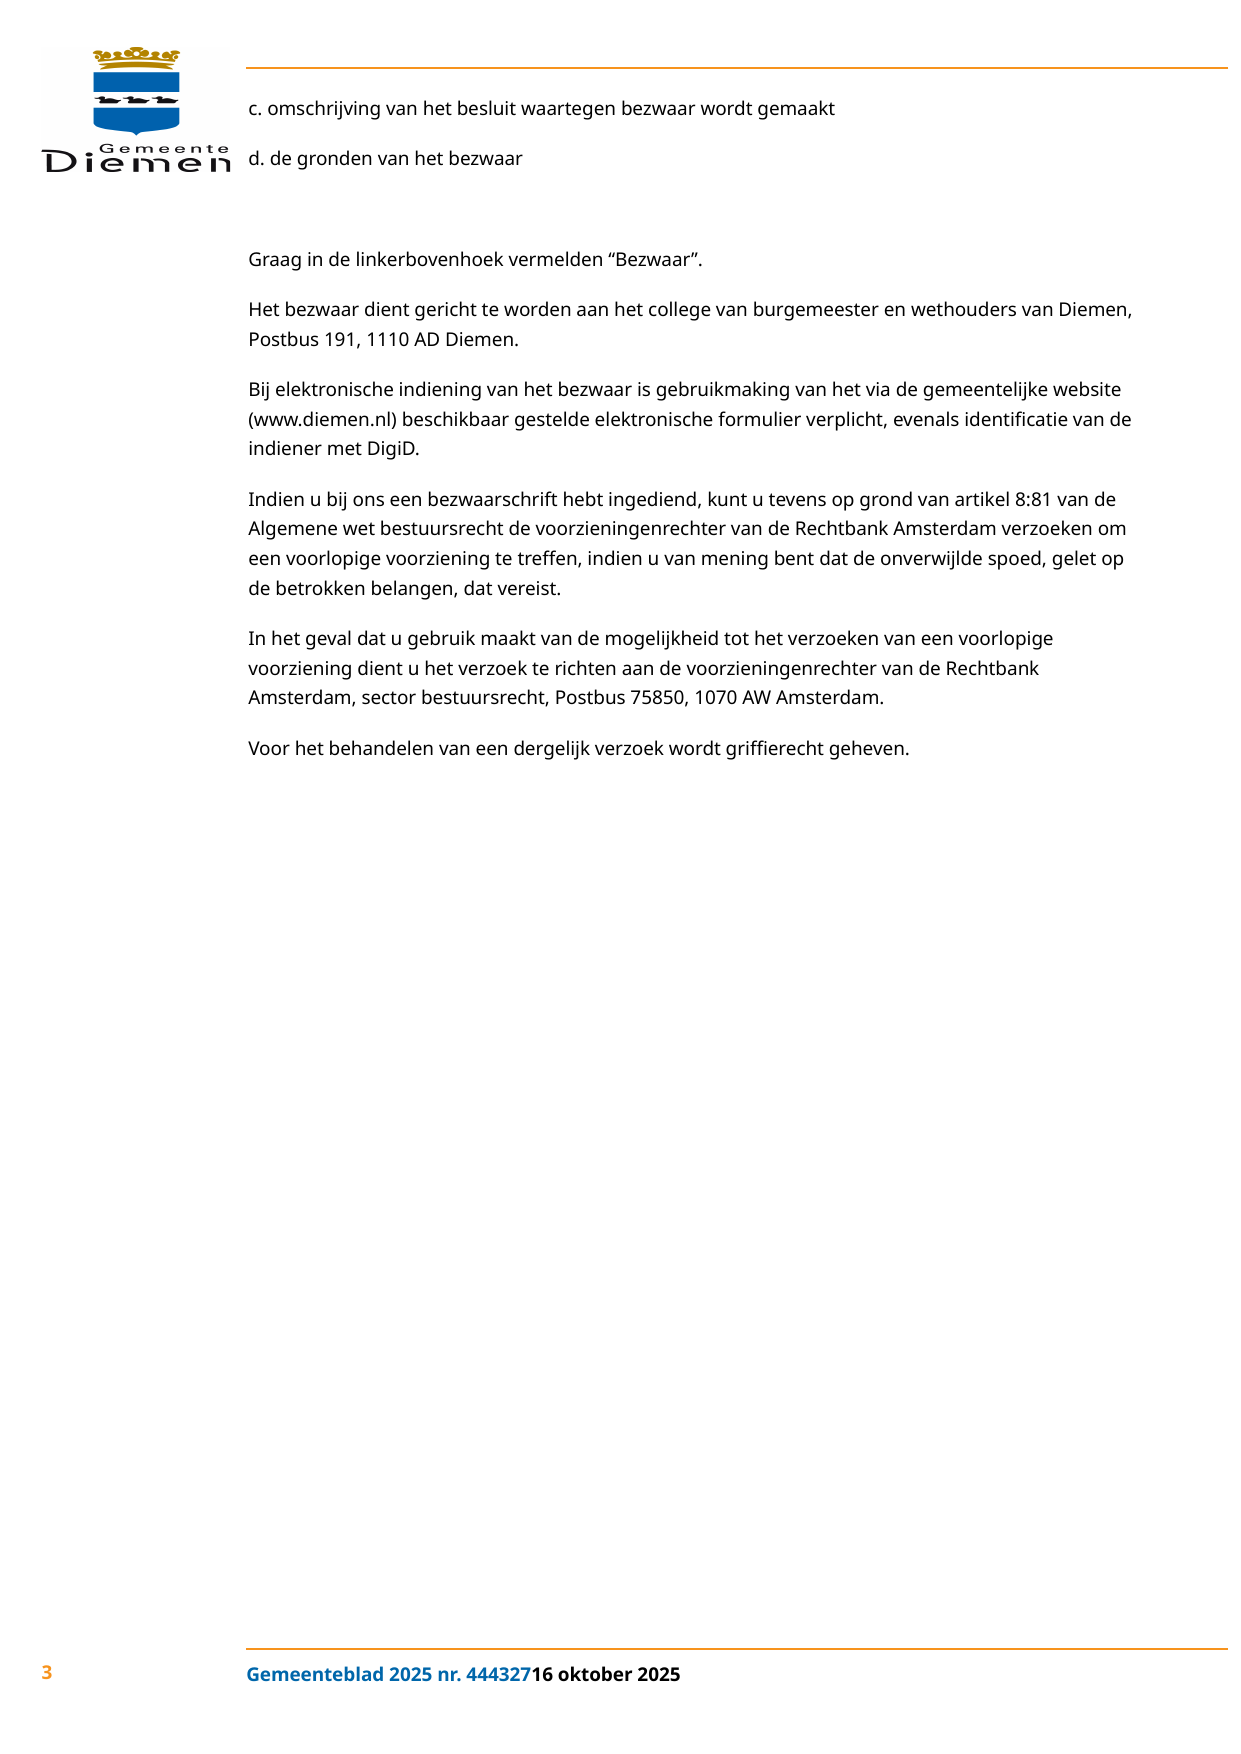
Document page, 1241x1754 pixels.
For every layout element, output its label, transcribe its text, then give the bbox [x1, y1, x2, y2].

text Indien u bij ons een bezwaarschrift hebt ingediend, kunt u tevens op grond van artikel 8:81 van de Algemene wet bestuursrecht de voorzieningenrechter van de Rechtbank Amsterdam verzoeken om een voorlopige voorziening te treffen, indien u van mening bent dat de onverwijlde spoed, gelet op de betrokken belangen, dat vereist. [248, 486, 1152, 601]
text Het bezwaar dient gericht te worden aan het college van burgemeester en wethouders van Diemen, Postbus 191, 1110 AD Diemen. [248, 296, 1152, 352]
text d. de gronden van het bezwaar [248, 145, 1152, 171]
text Bij elektronische indiening van het bezwaar is gebruikmaking van het via de gemeentelijke website (www.diemen.nl) beschikbaar gestelde elektronische formulier verplicht, evenals identificatie van de indiener met DigiD. [248, 376, 1152, 461]
text In het geval dat u gebruik maakt van de mogelijkheid tot het verzoeken van een voorlopige voorziening dient u het verzoek te richten aan de voorzieningenrechter van de Rechtbank Amsterdam, sector bestuursrecht, Postbus 75850, 1070 AW Amsterdam. [248, 625, 1152, 710]
text Voor het behandelen van een dergelijk verzoek wordt griffierecht geheven. [248, 735, 1152, 761]
text Graag in de linkerbovenhoek vermelden “Bezwaar”. [248, 246, 1152, 272]
text c. omschrijving van het besluit waartegen bezwaar wordt gemaakt [248, 95, 1152, 121]
picture [41, 47, 231, 172]
